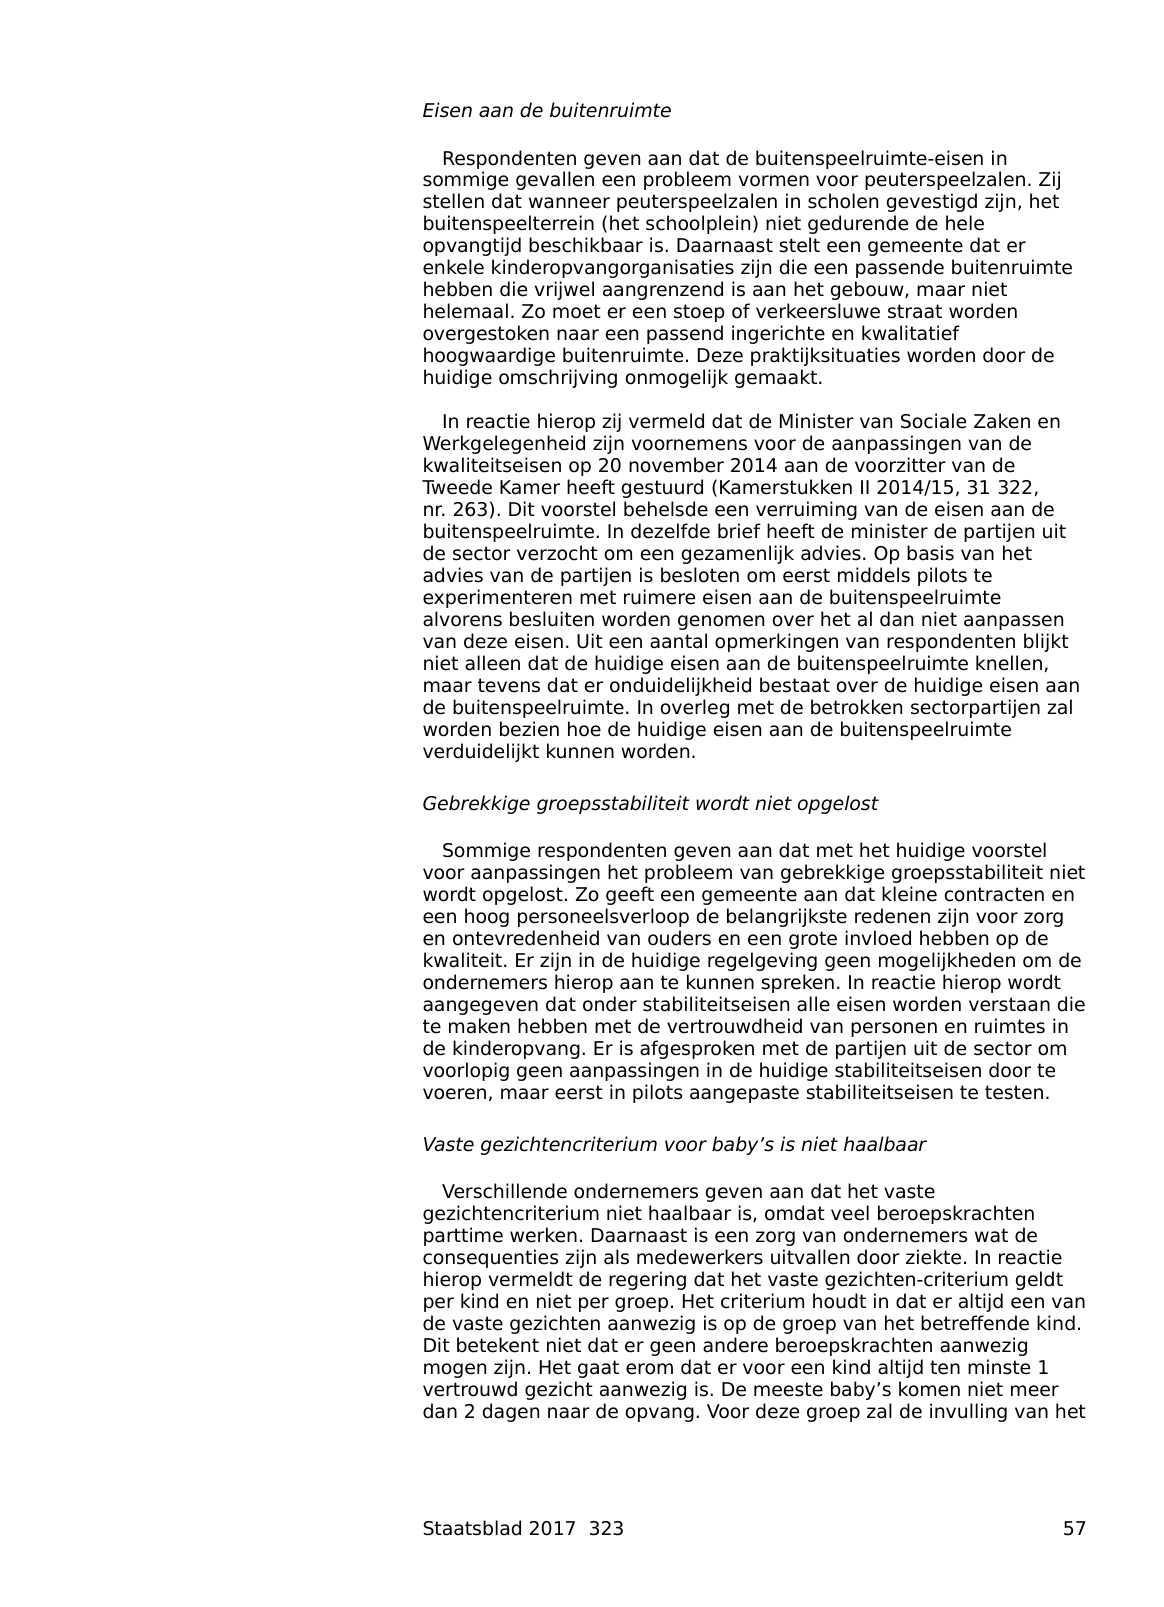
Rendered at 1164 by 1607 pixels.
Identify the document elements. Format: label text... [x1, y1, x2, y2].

subtitle Vaste gezichtencriterium voor baby’s is niet haalbaar [422, 1134, 1087, 1156]
subtitle Gebrekkige groepsstabiliteit wordt niet opgelost [422, 793, 1087, 815]
subtitle Eisen aan de buitenruimte [422, 100, 1087, 122]
text Respondenten geven aan dat de buitenspeelruimte-eisen in sommige gevallen een probleem vormen voor peuterspeelzalen. Zij stellen dat wanneer peuterspeelzalen in scholen gevestigd zijn, het buitenspeelterrein (het schoolplein) niet gedurende de hele opvangtijd beschikbaar is. Daarnaast stelt een gemeente dat er enkele kinderopvangorganisaties zijn die een passende buitenruimte hebben die vrijwel aangrenzend is aan het gebouw, maar niet helemaal. Zo moet er een stoep of verkeersluwe straat worden overgestoken naar een passend ingerichte en kwalitatief hoogwaardige buitenruimte. Deze praktijksituaties worden door de huidige omschrijving onmogelijk gemaakt. [422, 147, 1087, 389]
text In reactie hierop zij vermeld dat de Minister van Sociale Zaken en Werkgelegenheid zijn voornemens voor de aanpassingen van de kwaliteitseisen op 20 november 2014 aan de voorzitter van de Tweede Kamer heeft gestuurd (Kamerstukken II 2014/15, 31 322, nr. 263). Dit voorstel behelsde een verruiming van de eisen aan de buitenspeelruimte. In dezelfde brief heeft de minister de partijen uit de sector verzocht om een gezamenlijk advies. Op basis van het advies van de partijen is besloten om eerst middels pilots te experimenteren met ruimere eisen aan de buitenspeelruimte alvorens besluiten worden genomen over het al dan niet aanpassen van deze eisen. Uit een aantal opmerkingen van respondenten blijkt niet alleen dat de huidige eisen aan de buitenspeelruimte knellen, maar tevens dat er onduidelijkheid bestaat over de huidige eisen aan de buitenspeelruimte. In overleg met de betrokken sectorpartijen zal worden bezien hoe de huidige eisen aan de buitenspeelruimte verduidelijkt kunnen worden. [422, 411, 1087, 763]
text Verschillende ondernemers geven aan dat het vaste gezichtencriterium niet haalbaar is, omdat veel beroepskrachten parttime werken. Daarnaast is een zorg van ondernemers wat de consequenties zijn als medewerkers uitvallen door ziekte. In reactie hierop vermeldt de regering dat het vaste gezichten-criterium geldt per kind en niet per groep. Het criterium houdt in dat er altijd een van de vaste gezichten aanwezig is op de groep van het betreffende kind. Dit betekent niet dat er geen andere beroepskrachten aanwezig mogen zijn. Het gaat erom dat er voor een kind altijd ten minste 1 vertrouwd gezicht aanwezig is. De meeste baby’s komen niet meer dan 2 dagen naar de opvang. Voor deze groep zal de invulling van het [422, 1181, 1087, 1422]
text Sommige respondenten geven aan dat met het huidige voorstel voor aanpassingen het probleem van gebrekkige groepsstabiliteit niet wordt opgelost. Zo geeft een gemeente aan dat kleine contracten en een hoog personeelsverloop de belangrijkste redenen zijn voor zorg en ontevredenheid van ouders en een grote invloed hebben op de kwaliteit. Er zijn in de huidige regelgeving geen mogelijkheden om de ondernemers hierop aan te kunnen spreken. In reactie hierop wordt aangegeven dat onder stabiliteitseisen alle eisen worden verstaan die te maken hebben met de vertrouwdheid van personen en ruimtes in de kinderopvang. Er is afgesproken met de partijen uit de sector om voorlopig geen aanpassingen in de huidige stabiliteitseisen door te voeren, maar eerst in pilots aangepaste stabiliteitseisen te testen. [422, 840, 1087, 1104]
